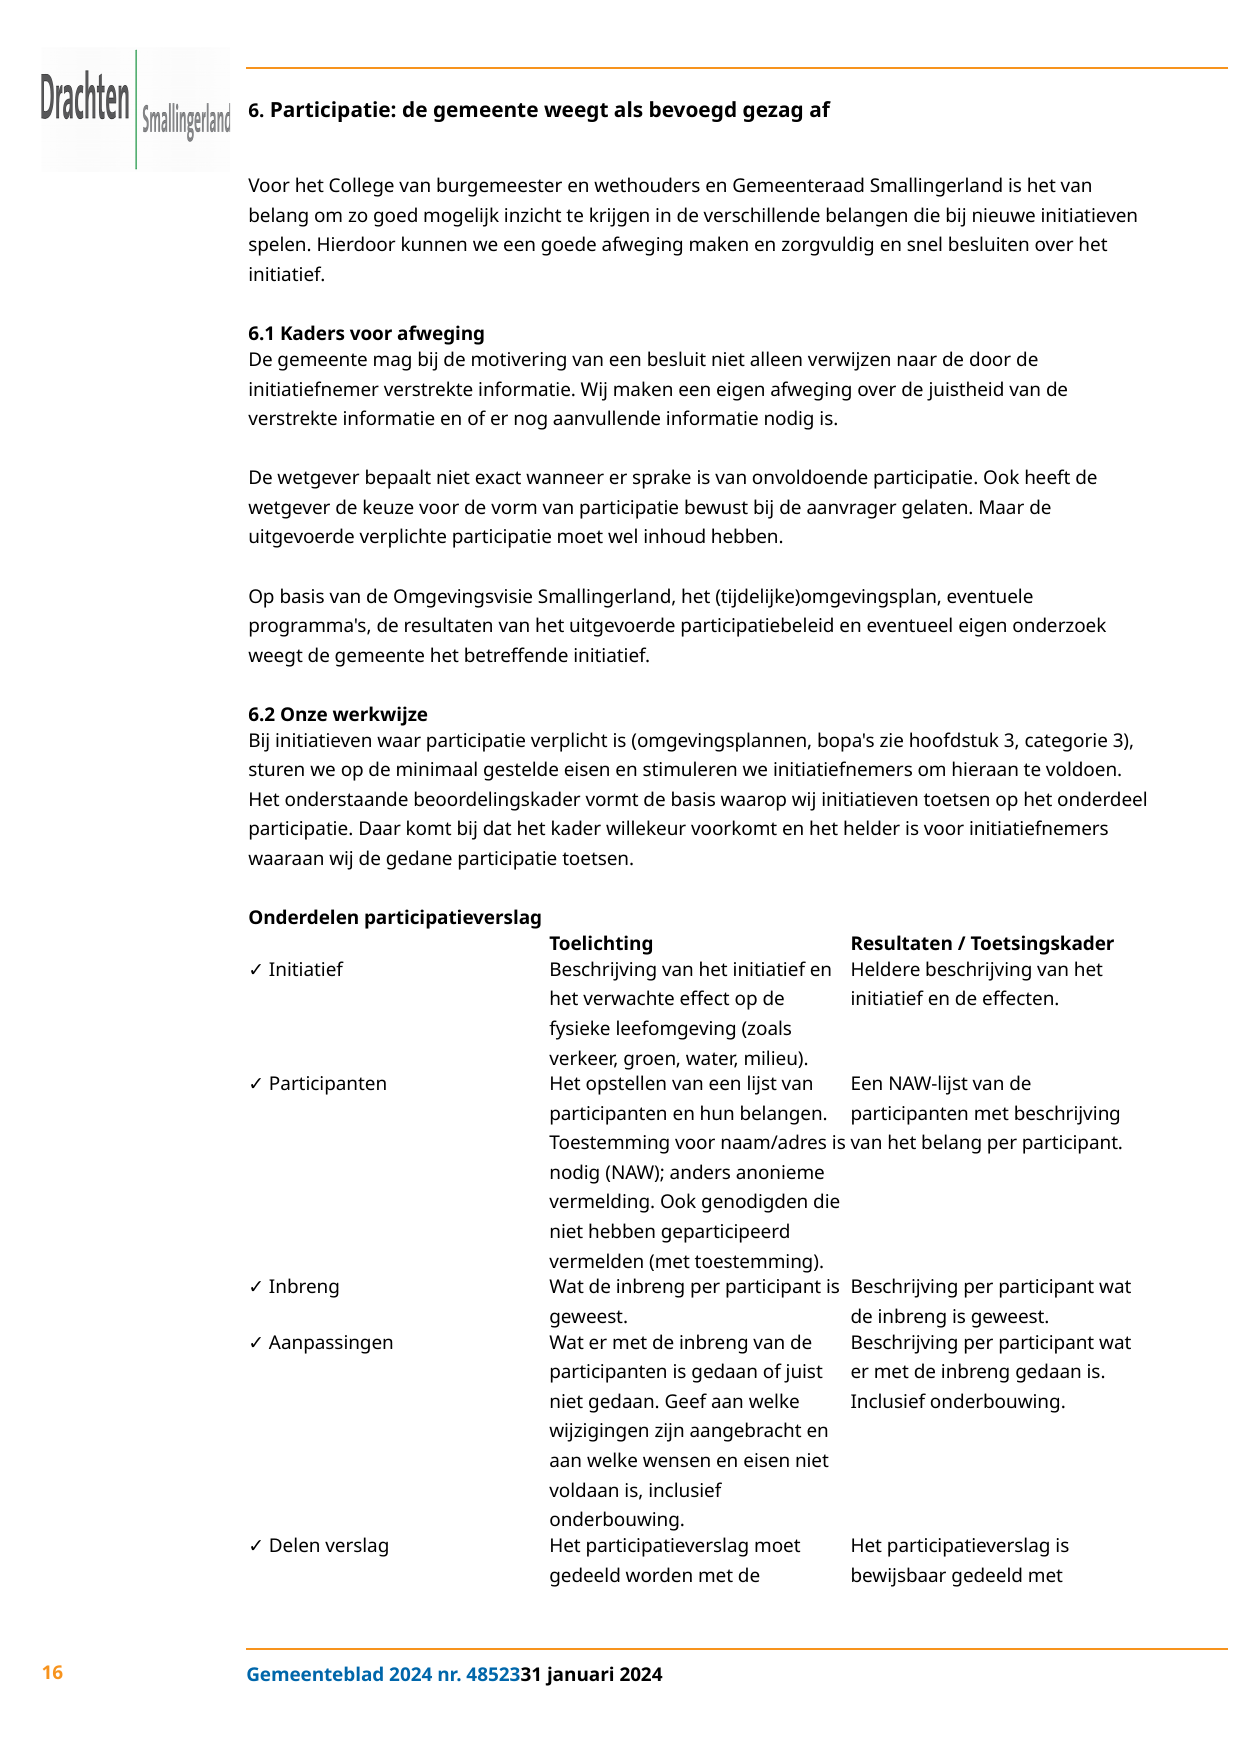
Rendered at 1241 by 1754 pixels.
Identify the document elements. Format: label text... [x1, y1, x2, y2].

table_cell Een NAW-lijst van de participanten met beschrijving van het belang per participant. [850, 1070, 1152, 1274]
table_cell [248, 930, 549, 956]
table_cell ✓ Aanpassingen [248, 1329, 549, 1532]
text Bij initiatieven waar participatie verplicht is (omgevingsplannen, bopa's zie hoofdstuk 3, categorie 3), sturen we op de minimaal gestelde eisen en stimuleren we initiatiefnemers om hieraan te voldoen. Het onderstaande beoordelingskader vormt de basis waarop wij initiatieven toetsen op het onderdeel participatie. Daar komt bij dat het kader willekeur voorkomt en het helder is voor initiatiefnemers waaraan wij de gedane participatie toetsen. [248, 727, 1152, 871]
text 6.2 Onze werkwijze [248, 701, 1152, 727]
table_cell Wat de inbreng per participant is geweest. [549, 1274, 850, 1329]
text De wetgever bepaalt niet exact wanneer er sprake is van onvoldoende participatie. Ook heeft de wetgever de keuze voor de vorm van participatie bewust bij de aanvrager gelaten. Maar de uitgevoerde verplichte participatie moet wel inhoud hebben. [248, 464, 1152, 549]
text Voor het College van burgemeester en wethouders en Gemeenteraad Smallingerland is het van belang om zo goed mogelijk inzicht te krijgen in de verschillende belangen die bij nieuwe initiatieven spelen. Hierdoor kunnen we een goede afweging maken en zorgvuldig en snel besluiten over het initiatief. [248, 172, 1152, 287]
table_cell Beschrijving per participant wat er met de inbreng gedaan is. Inclusief onderbouwing. [850, 1329, 1152, 1532]
table_cell Beschrijving van het initiatief en het verwachte effect op de fysieke leefomgeving (zoals verkeer, groen, water, milieu). [549, 956, 850, 1070]
table_cell Toelichting [549, 930, 850, 956]
table_cell ✓ Initiatief [248, 956, 549, 1070]
table_cell ✓ Participanten [248, 1070, 549, 1274]
table_cell Heldere beschrijving van het initiatief en de effecten. [850, 956, 1152, 1070]
table_cell Het opstellen van een lijst van participanten en hun belangen. Toestemming voor naam/adres is nodig (NAW); anders anonieme vermelding. Ook genodigden die niet hebben geparticipeerd vermelden (met toestemming). [549, 1070, 850, 1274]
text 6. Participatie: de gemeente weegt als bevoegd gezag af [248, 95, 1152, 123]
text 6.1 Kaders voor afweging [248, 320, 1152, 346]
table_cell ✓ Inbreng [248, 1274, 549, 1329]
table_cell Resultaten / Toetsingskader [850, 930, 1152, 956]
text Op basis van de Omgevingsvisie Smallingerland, het (tijdelijke)omgevingsplan, eventuele programma's, de resultaten van het uitgevoerde participatiebeleid en eventueel eigen onderzoek weegt de gemeente het betreffende initiatief. [248, 583, 1152, 668]
table_cell Beschrijving per participant wat de inbreng is geweest. [850, 1274, 1152, 1329]
table_cell Wat er met de inbreng van de participanten is gedaan of juist niet gedaan. Geef aan welke wijzigingen zijn aangebracht en aan welke wensen en eisen niet voldaan is, inclusief onderbouwing. [549, 1329, 850, 1532]
text De gemeente mag bij de motivering van een besluit niet alleen verwijzen naar de door de initiatiefnemer verstrekte informatie. Wij maken een eigen afweging over de juistheid van de verstrekte informatie en of er nog aanvullende informatie nodig is. [248, 346, 1152, 431]
table_cell Het participatieverslag is bewijsbaar gedeeld met [850, 1532, 1152, 1587]
table_header Onderdelen participatieverslag [248, 905, 1152, 930]
table_cell ✓ Delen verslag [248, 1532, 549, 1587]
table_cell Het participatieverslag moet gedeeld worden met de [549, 1532, 850, 1587]
picture [41, 47, 231, 172]
